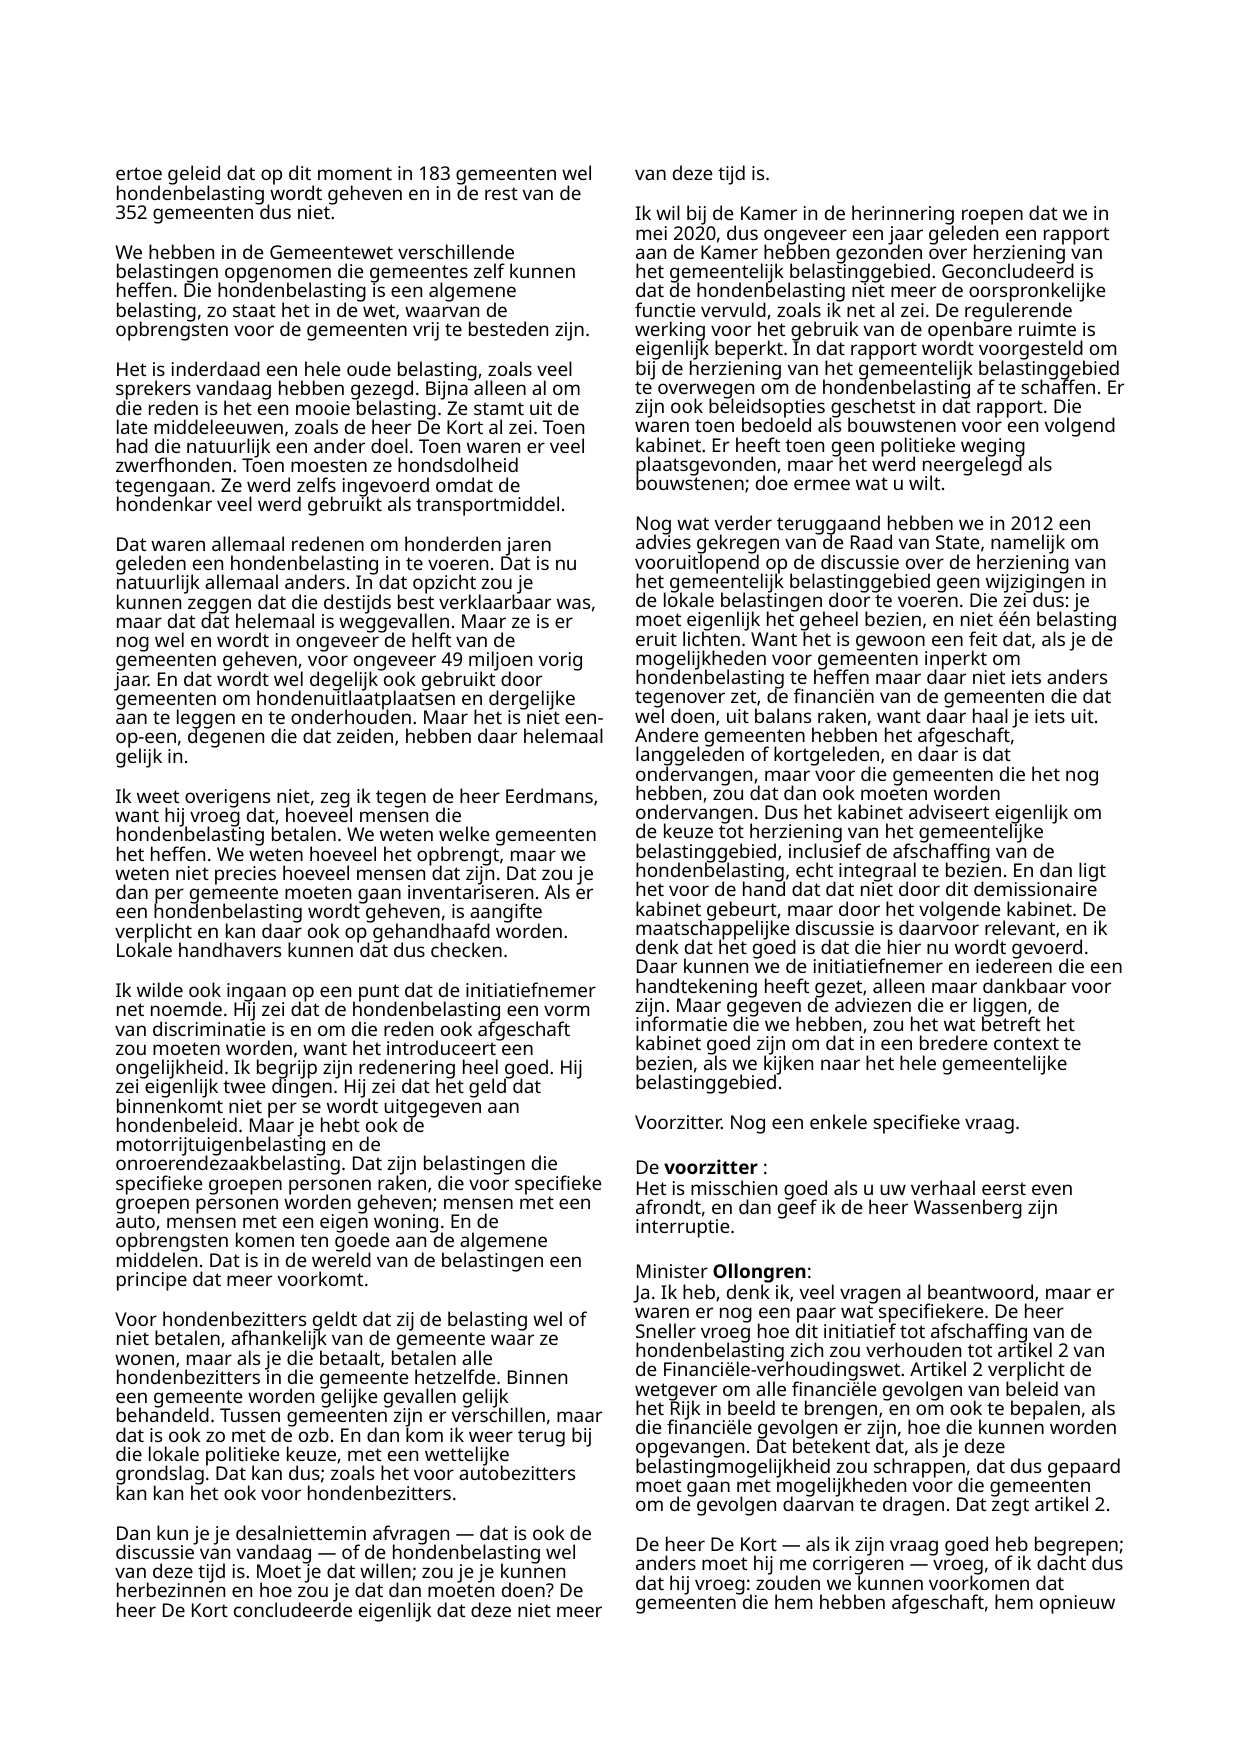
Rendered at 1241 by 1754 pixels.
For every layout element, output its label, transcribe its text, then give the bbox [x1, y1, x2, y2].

text De voorzitter : [635, 1154, 1125, 1180]
text Ik wilde ook ingaan op een punt dat de initiatiefnemer net noemde. Hij zei dat de hondenbelasting een vorm van discriminatie is en om die reden ook afgeschaft zou moeten worden, want het introduceert een ongelijkheid. Ik begrijp zijn redenering heel goed. Hij zei eigenlijk twee dingen. Hij zei dat het geld dat binnenkomt niet per se wordt uitgegeven aan hondenbeleid. Maar je hebt ook de motorrijtuigenbelasting en de onroerendezaakbelasting. Dat zijn belastingen die specifieke groepen personen raken, die voor specifieke groepen personen worden geheven; mensen met een auto, mensen met een eigen woning. En de opbrengsten komen ten goede aan de algemene middelen. Dat is in de wereld van de belastingen een principe dat meer voorkomt. [115, 982, 605, 1290]
text Ik weet overigens niet, zeg ik tegen de heer Eerdmans, want hij vroeg dat, hoeveel mensen die hondenbelasting betalen. We weten welke gemeenten het heffen. We weten hoeveel het opbrengt, maar we weten niet precies hoeveel mensen dat zijn. Dat zou je dan per gemeente moeten gaan inventariseren. Als er een hondenbelasting wordt geheven, is aangifte verplicht en kan daar ook op gehandhaafd worden. Lokale handhavers kunnen dat dus checken. [115, 788, 605, 961]
text De heer De Kort — als ik zijn vraag goed heb begrepen; anders moet hij me corrigeren — vroeg, of ik dacht dus dat hij vroeg: zouden we kunnen voorkomen dat gemeenten die hem hebben afgeschaft, hem opnieuw [635, 1536, 1125, 1613]
text Voor hondenbezitters geldt dat zij de belasting wel of niet betalen, afhankelijk van de gemeente waar ze wonen, maar als je die betaalt, betalen alle hondenbezitters in die gemeente hetzelfde. Binnen een gemeente worden gelijke gevallen gelijk behandeld. Tussen gemeenten zijn er verschillen, maar dat is ook zo met de ozb. En dan kom ik weer terug bij die lokale politieke keuze, met een wettelijke grondslag. Dat kan dus; zoals het voor autobezitters kan kan het ook voor hondenbezitters. [115, 1311, 605, 1504]
text Dan kun je je desalniettemin afvragen — dat is ook de discussie van vandaag — of de hondenbelasting wel van deze tijd is. Moet je dat willen; zou je je kunnen herbezinnen en hoe zou je dat dan moeten doen? De heer De Kort concludeerde eigenlijk dat deze niet meer [115, 1524, 605, 1621]
text Het is misschien goed als u uw verhaal eerst even afrondt, en dan geef ik de heer Wassenberg zijn interruptie. [635, 1180, 1125, 1238]
text van deze tijd is. [635, 165, 1125, 184]
text Dat waren allemaal redenen om honderden jaren geleden een hondenbelasting in te voeren. Dat is nu natuurlijk allemaal anders. In dat opzicht zou je kunnen zeggen dat die destijds best verklaarbaar was, maar dat dat helemaal is weggevallen. Maar ze is er nog wel en wordt in ongeveer de helft van de gemeenten geheven, voor ongeveer 49 miljoen vorig jaar. En dat wordt wel degelijk ook gebruikt door gemeenten om hondenuitlaatplaatsen en dergelijke aan te leggen en te onderhouden. Maar het is niet een-op-een, degenen die dat zeiden, hebben daar helemaal gelijk in. [115, 536, 605, 767]
text Het is inderdaad een hele oude belasting, zoals veel sprekers vandaag hebben gezegd. Bijna alleen al om die reden is het een mooie belasting. Ze stamt uit de late middeleeuwen, zoals de heer De Kort al zei. Toen had die natuurlijk een ander doel. Toen waren er veel zwerfhonden. Toen moesten ze hondsdolheid tegengaan. Ze werd zelfs ingevoerd omdat de hondenkar veel werd gebruikt als transportmiddel. [115, 361, 605, 515]
text Minister Ollongren: [635, 1258, 1125, 1284]
text We hebben in de Gemeentewet verschillende belastingen opgenomen die gemeentes zelf kunnen heffen. Die hondenbelasting is een algemene belasting, zo staat het in de wet, waarvan de opbrengsten voor de gemeenten vrij te besteden zijn. [115, 244, 605, 340]
text Nog wat verder teruggaand hebben we in 2012 een advies gekregen van de Raad van State, namelijk om vooruitlopend op de discussie over de herziening van het gemeentelijk belastinggebied geen wijzigingen in de lokale belastingen door te voeren. Die zei dus: je moet eigenlijk het geheel bezien, en niet één belasting eruit lichten. Want het is gewoon een feit dat, als je de mogelijkheden voor gemeenten inperkt om hondenbelasting te heffen maar daar niet iets anders tegenover zet, de financiën van de gemeenten die dat wel doen, uit balans raken, want daar haal je iets uit. Andere gemeenten hebben het afgeschaft, langgeleden of kortgeleden, en daar is dat ondervangen, maar voor die gemeenten die het nog hebben, zou dat dan ook moeten worden ondervangen. Dus het kabinet adviseert eigenlijk om de keuze tot herziening van het gemeentelijke belastinggebied, inclusief de afschaffing van de hondenbelasting, echt integraal te bezien. En dan ligt het voor de hand dat dat niet door dit demissionaire kabinet gebeurt, maar door het volgende kabinet. De maatschappelijke discussie is daarvoor relevant, en ik denk dat het goed is dat die hier nu wordt gevoerd. Daar kunnen we de initiatiefnemer en iedereen die een handtekening heeft gezet, alleen maar dankbaar voor zijn. Maar gegeven de adviezen die er liggen, de informatie die we hebben, zou het wat betreft het kabinet goed zijn om dat in een bredere context te bezien, als we kijken naar het hele gemeentelijke belastinggebied. [635, 515, 1125, 1093]
text Ik wil bij de Kamer in de herinnering roepen dat we in mei 2020, dus ongeveer een jaar geleden een rapport aan de Kamer hebben gezonden over herziening van het gemeentelijk belastinggebied. Geconcludeerd is dat de hondenbelasting niet meer de oorspronkelijke functie vervuld, zoals ik net al zei. De regulerende werking voor het gebruik van de openbare ruimte is eigenlijk beperkt. In dat rapport wordt voorgesteld om bij de herziening van het gemeentelijk belastinggebied te overwegen om de hondenbelasting af te schaffen. Er zijn ook beleidsopties geschetst in dat rapport. Die waren toen bedoeld als bouwstenen voor een volgend kabinet. Er heeft toen geen politieke weging plaatsgevonden, maar het werd neergelegd als bouwstenen; doe ermee wat u wilt. [635, 205, 1125, 494]
text ertoe geleid dat op dit moment in 183 gemeenten wel hondenbelasting wordt geheven en in de rest van de 352 gemeenten dus niet. [115, 165, 605, 223]
text Voorzitter. Nog een enkele specifieke vraag. [635, 1114, 1125, 1133]
text Ja. Ik heb, denk ik, veel vragen al beantwoord, maar er waren er nog een paar wat specifiekere. De heer Sneller vroeg hoe dit initiatief tot afschaffing van de hondenbelasting zich zou verhouden tot artikel 2 van de Financiële-verhoudingswet. Artikel 2 verplicht de wetgever om alle financiële gevolgen van beleid van het Rijk in beeld te brengen, en om ook te bepalen, als die financiële gevolgen er zijn, hoe die kunnen worden opgevangen. Dat betekent dat, als je deze belastingmogelijkheid zou schrappen, dat dus gepaard moet gaan met mogelijkheden voor die gemeenten om de gevolgen daarvan te dragen. Dat zegt artikel 2. [635, 1284, 1125, 1515]
